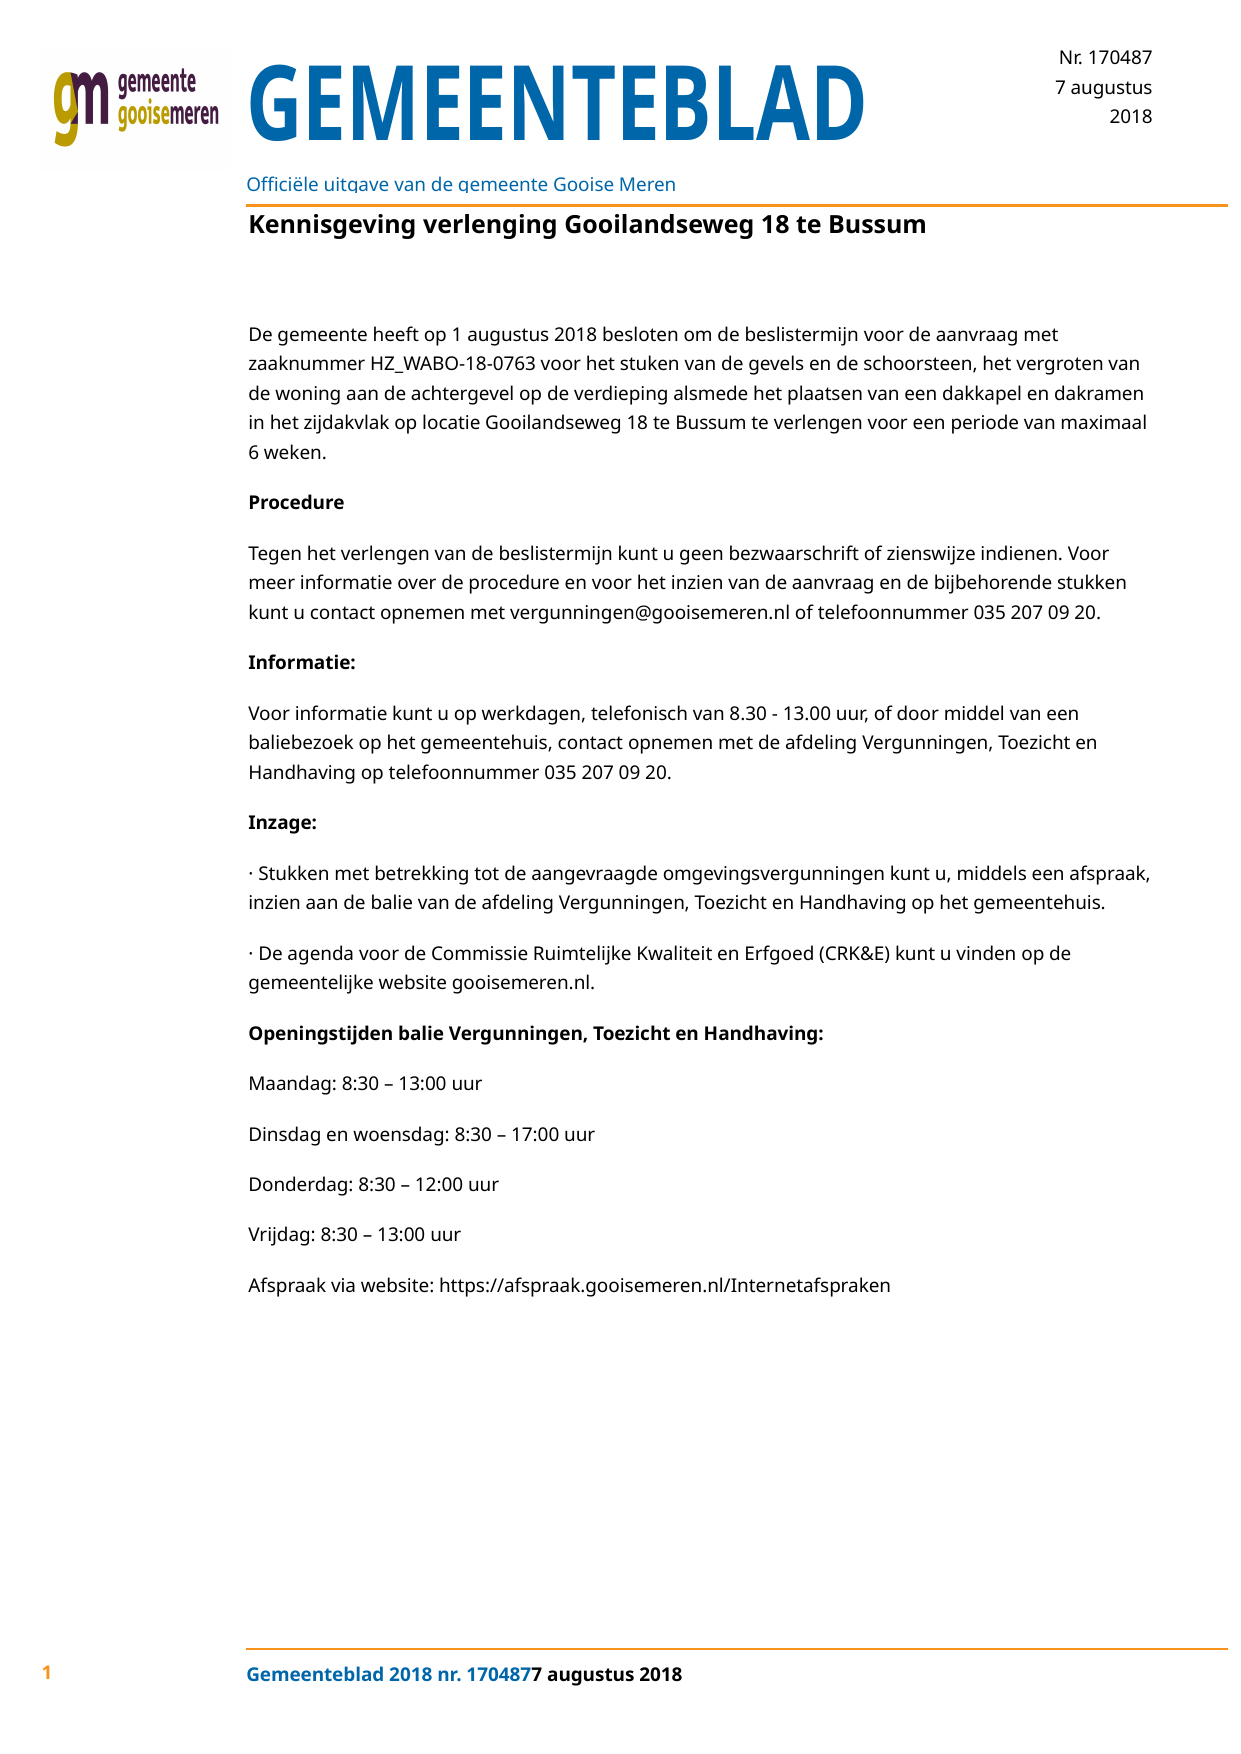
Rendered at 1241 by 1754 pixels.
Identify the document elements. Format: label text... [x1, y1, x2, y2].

text Kennisgeving verlenging Gooilandseweg 18 te Bussum [248, 207, 1152, 241]
text Voor informatie kunt u op werkdagen, telefonisch van 8.30 - 13.00 uur, of door middel van een baliebezoek op het gemeentehuis, contact opnemen met de afdeling Vergunningen, Toezicht en Handhaving op telefoonnummer 035 207 09 20. [248, 700, 1152, 785]
text · De agenda voor de Commissie Ruimtelijke Kwaliteit en Erfgoed (CRK&E) kunt u vinden op de gemeentelijke website gooisemeren.nl. [248, 940, 1152, 995]
text Afspraak via website: https://afspraak.gooisemeren.nl/Internetafspraken [248, 1272, 1152, 1298]
text Procedure [248, 489, 1152, 515]
text Informatie: [248, 649, 1152, 675]
text Donderdag: 8:30 – 12:00 uur [248, 1171, 1152, 1197]
text Dinsdag en woensdag: 8:30 – 17:00 uur [248, 1121, 1152, 1146]
text Inzage: [248, 809, 1152, 835]
picture [41, 47, 231, 172]
text · Stukken met betrekking tot de aangevraagde omgevingsvergunningen kunt u, middels een afspraak, inzien aan de balie van de afdeling Vergunningen, Toezicht en Handhaving op het gemeentehuis. [248, 860, 1152, 915]
text Tegen het verlengen van de beslistermijn kunt u geen bezwaarschrift of zienswijze indienen. Voor meer informatie over de procedure en voor het inzien van de aanvraag en de bijbehorende stukken kunt u contact opnemen met vergunningen@gooisemeren.nl of telefoonnummer 035 207 09 20. [248, 540, 1152, 625]
text Vrijdag: 8:30 – 13:00 uur [248, 1222, 1152, 1247]
text Openingstijden balie Vergunningen, Toezicht en Handhaving: [248, 1020, 1152, 1046]
text De gemeente heeft op 1 augustus 2018 besloten om de beslistermijn voor de aanvraag met zaaknummer HZ_WABO-18-0763 voor het stuken van de gevels en de schoorsteen, het vergroten van de woning aan de achtergevel op de verdieping alsmede het plaatsen van een dakkapel en dakramen in het zijdakvlak op locatie Gooilandseweg 18 te Bussum te verlengen voor een periode van maximaal 6 weken. [248, 321, 1152, 465]
text Maandag: 8:30 – 13:00 uur [248, 1070, 1152, 1096]
